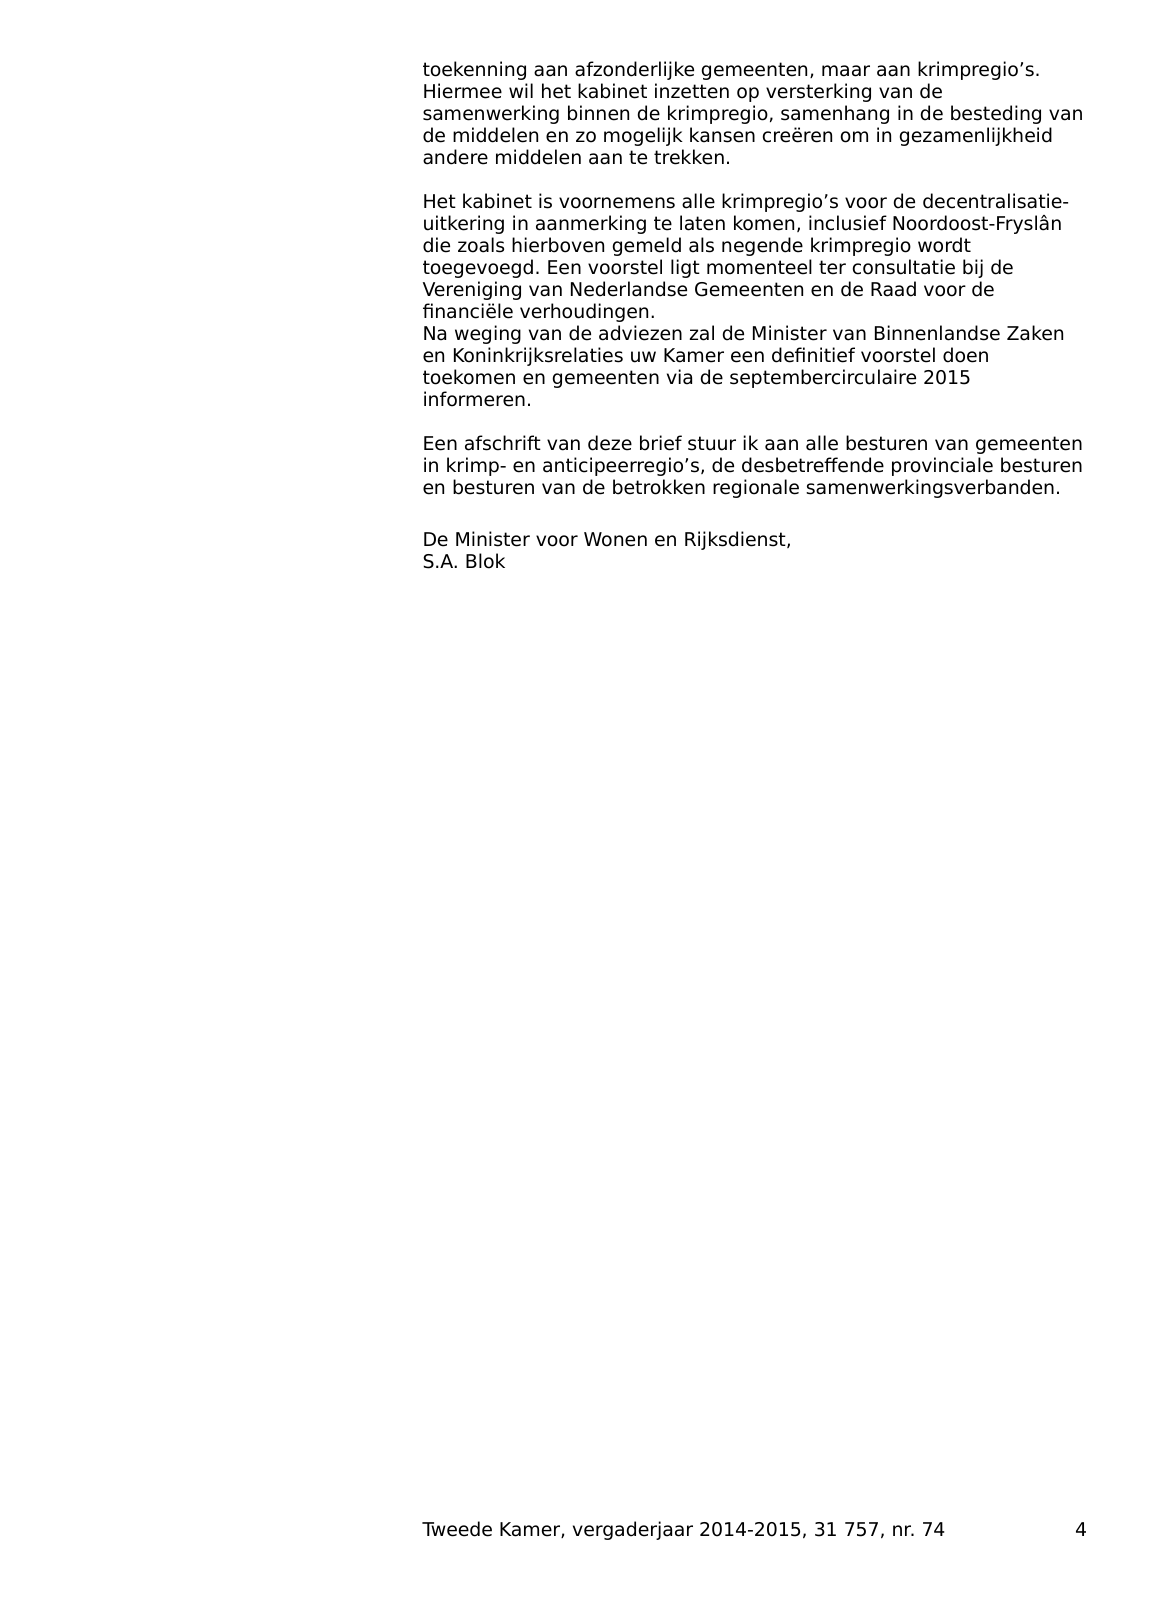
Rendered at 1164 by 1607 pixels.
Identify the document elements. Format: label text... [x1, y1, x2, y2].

text Een afschrift van deze brief stuur ik aan alle besturen van gemeenten in krimp- en anticipeerregio’s, de desbetreffende provinciale besturen en besturen van de betrokken regionale samenwerkingsverbanden. [422, 433, 1087, 499]
text toekenning aan afzonderlijke gemeenten, maar aan krimpregio’s. Hiermee wil het kabinet inzetten op versterking van de samenwerking binnen de krimpregio, samenhang in de besteding van de middelen en zo mogelijk kansen creëren om in gezamenlijkheid andere middelen aan te trekken. [422, 59, 1087, 169]
text De Minister voor Wonen en Rijksdienst, S.A. Blok [422, 529, 1087, 573]
text Het kabinet is voornemens alle krimpregio’s voor de decentralisatie-uitkering in aanmerking te laten komen, inclusief Noordoost-Fryslân die zoals hierboven gemeld als negende krimpregio wordt toegevoegd. Een voorstel ligt momenteel ter consultatie bij de Vereniging van Nederlandse Gemeenten en de Raad voor de financiële verhoudingen. [422, 191, 1087, 323]
text Na weging van de adviezen zal de Minister van Binnenlandse Zaken en Koninkrijksrelaties uw Kamer een definitief voorstel doen toekomen en gemeenten via de septembercirculaire 2015 informeren. [422, 323, 1087, 411]
